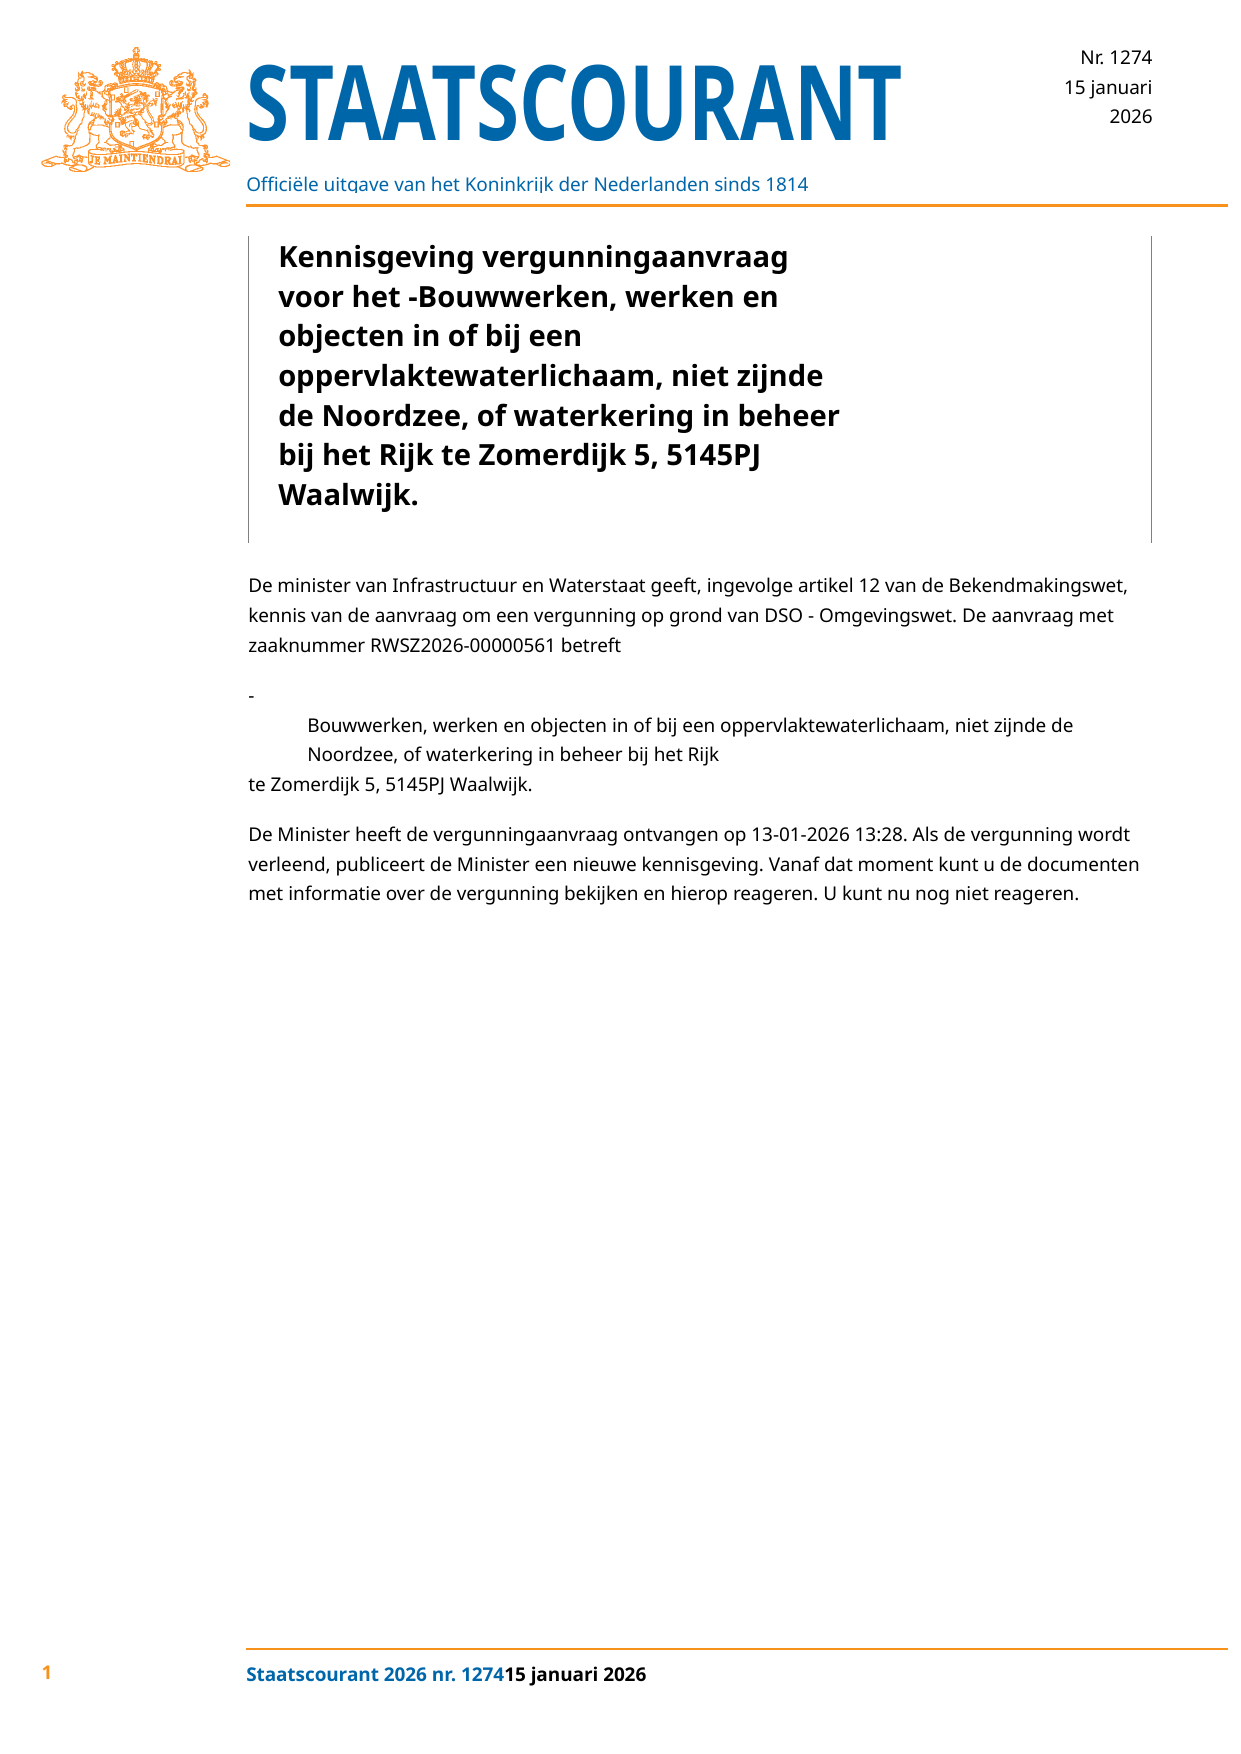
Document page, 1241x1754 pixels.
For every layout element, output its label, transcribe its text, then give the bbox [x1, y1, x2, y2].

picture [41, 47, 231, 172]
text De minister van Infrastructuur en Waterstaat geeft, ingevolge artikel 12 van de Bekendmakingswet, kennis van de aanvraag om een vergunning op grond van DSO - Omgevingswet. De aanvraag met zaaknummer RWSZ2026-00000561 betreft [248, 573, 1152, 658]
list Bouwwerken, werken en objecten in of bij een oppervlaktewaterlichaam, niet zijnde de Noordzee, of waterkering in beheer bij het Rijk [248, 712, 1152, 767]
table_header Kennisgeving vergunningaanvraag voor het -Bouwwerken, werken en objecten in of bij een oppervlaktewaterlichaam, niet zijnde de Noordzee, of waterkering in beheer bij het Rijk te Zomerdijk 5, 5145PJ Waalwijk. [249, 236, 850, 543]
table_header [850, 414, 1151, 543]
text te Zomerdijk 5, 5145PJ Waalwijk. [248, 771, 1152, 797]
table_header [850, 236, 912, 413]
picture [912, 236, 1090, 414]
table_header [1090, 236, 1151, 413]
text De Minister heeft de vergunningaanvraag ontvangen op 13-01-2026 13:28. Als de vergunning wordt verleend, publiceert de Minister een nieuwe kennisgeving. Vanaf dat moment kunt u de documenten met informatie over de vergunning bekijken en hierop reageren. U kunt nu nog niet reageren. [248, 821, 1152, 906]
